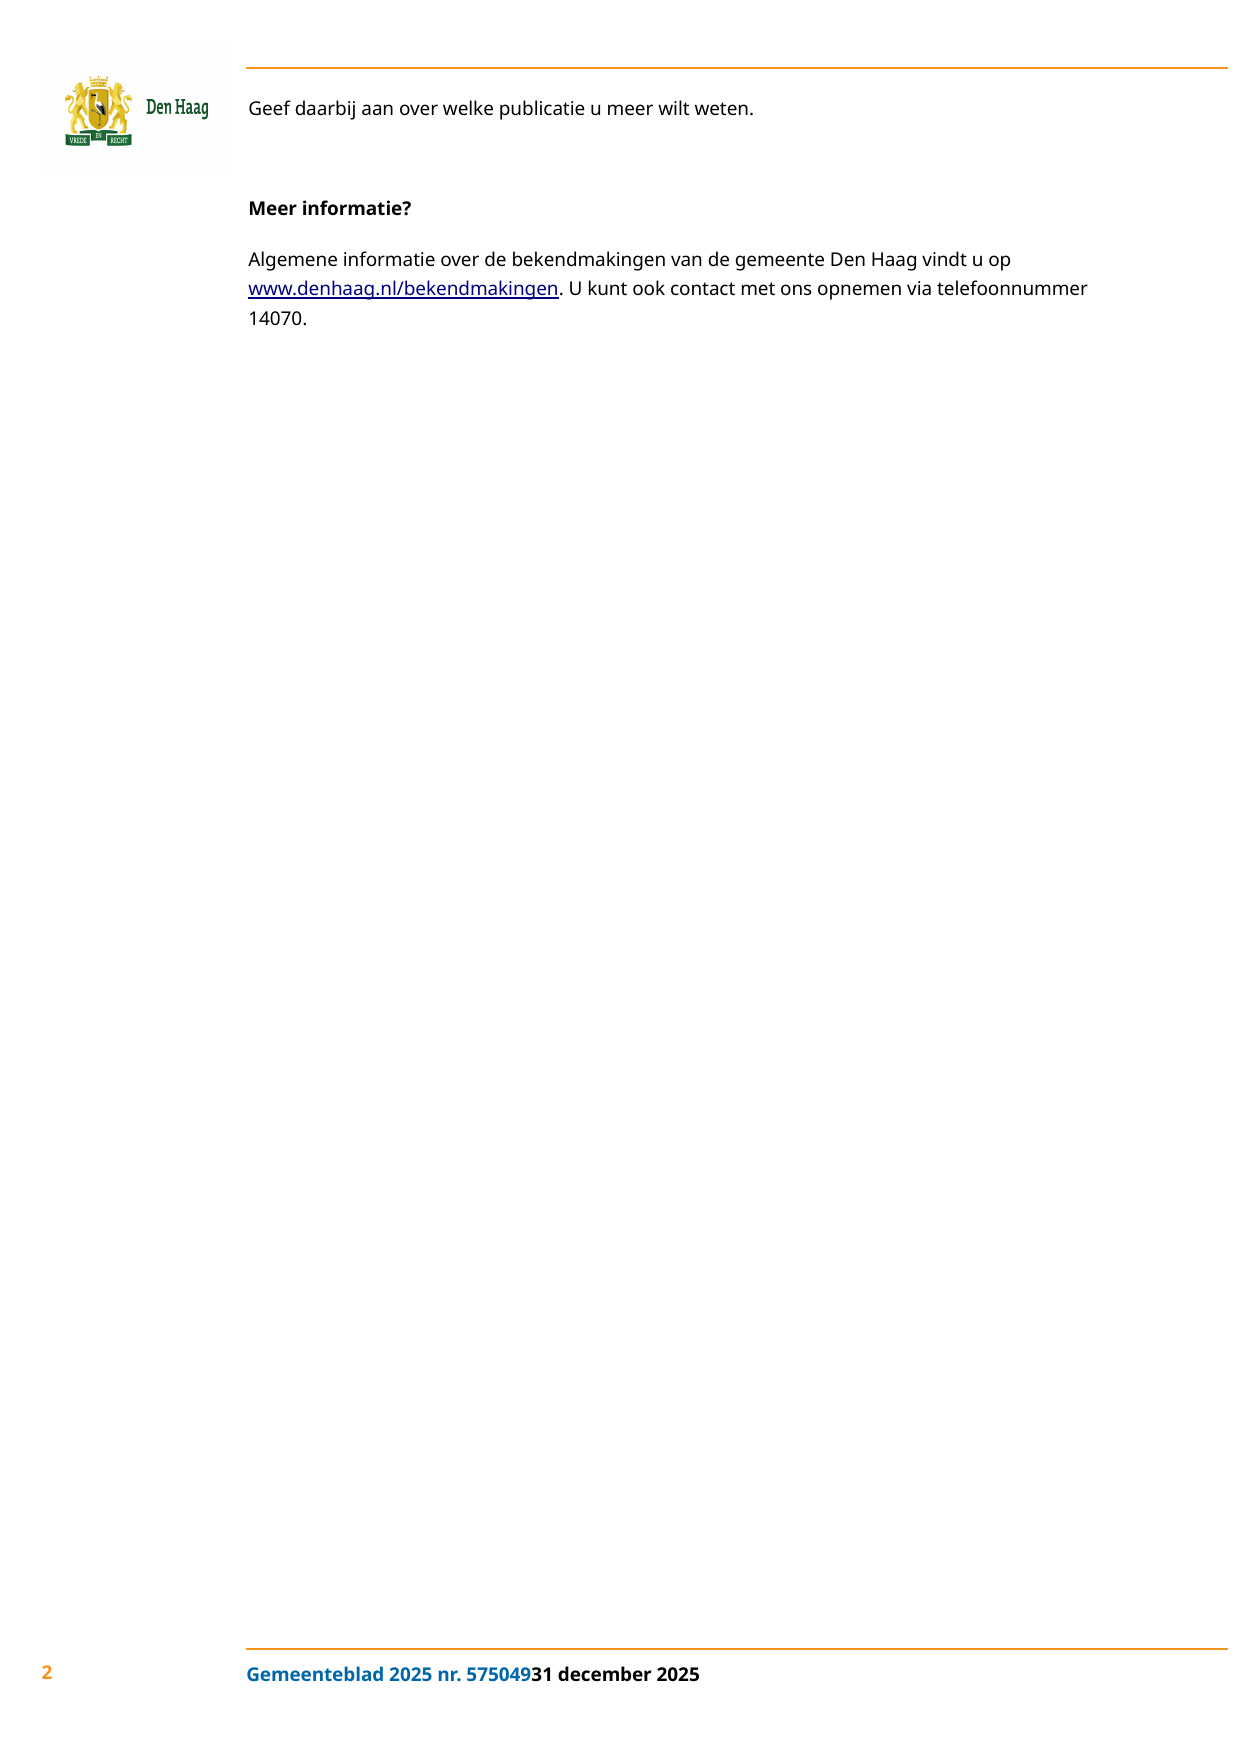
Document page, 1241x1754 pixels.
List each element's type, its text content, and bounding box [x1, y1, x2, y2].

picture [41, 47, 231, 172]
text Meer informatie? [248, 196, 1152, 221]
text Geef daarbij aan over welke publicatie u meer wilt weten. [248, 95, 1152, 121]
text Algemene informatie over de bekendmakingen van de gemeente Den Haag vindt u op www.denhaag.nl/bekendmakingen. U kunt ook contact met ons opnemen via telefoonnummer 14070. [248, 246, 1152, 331]
